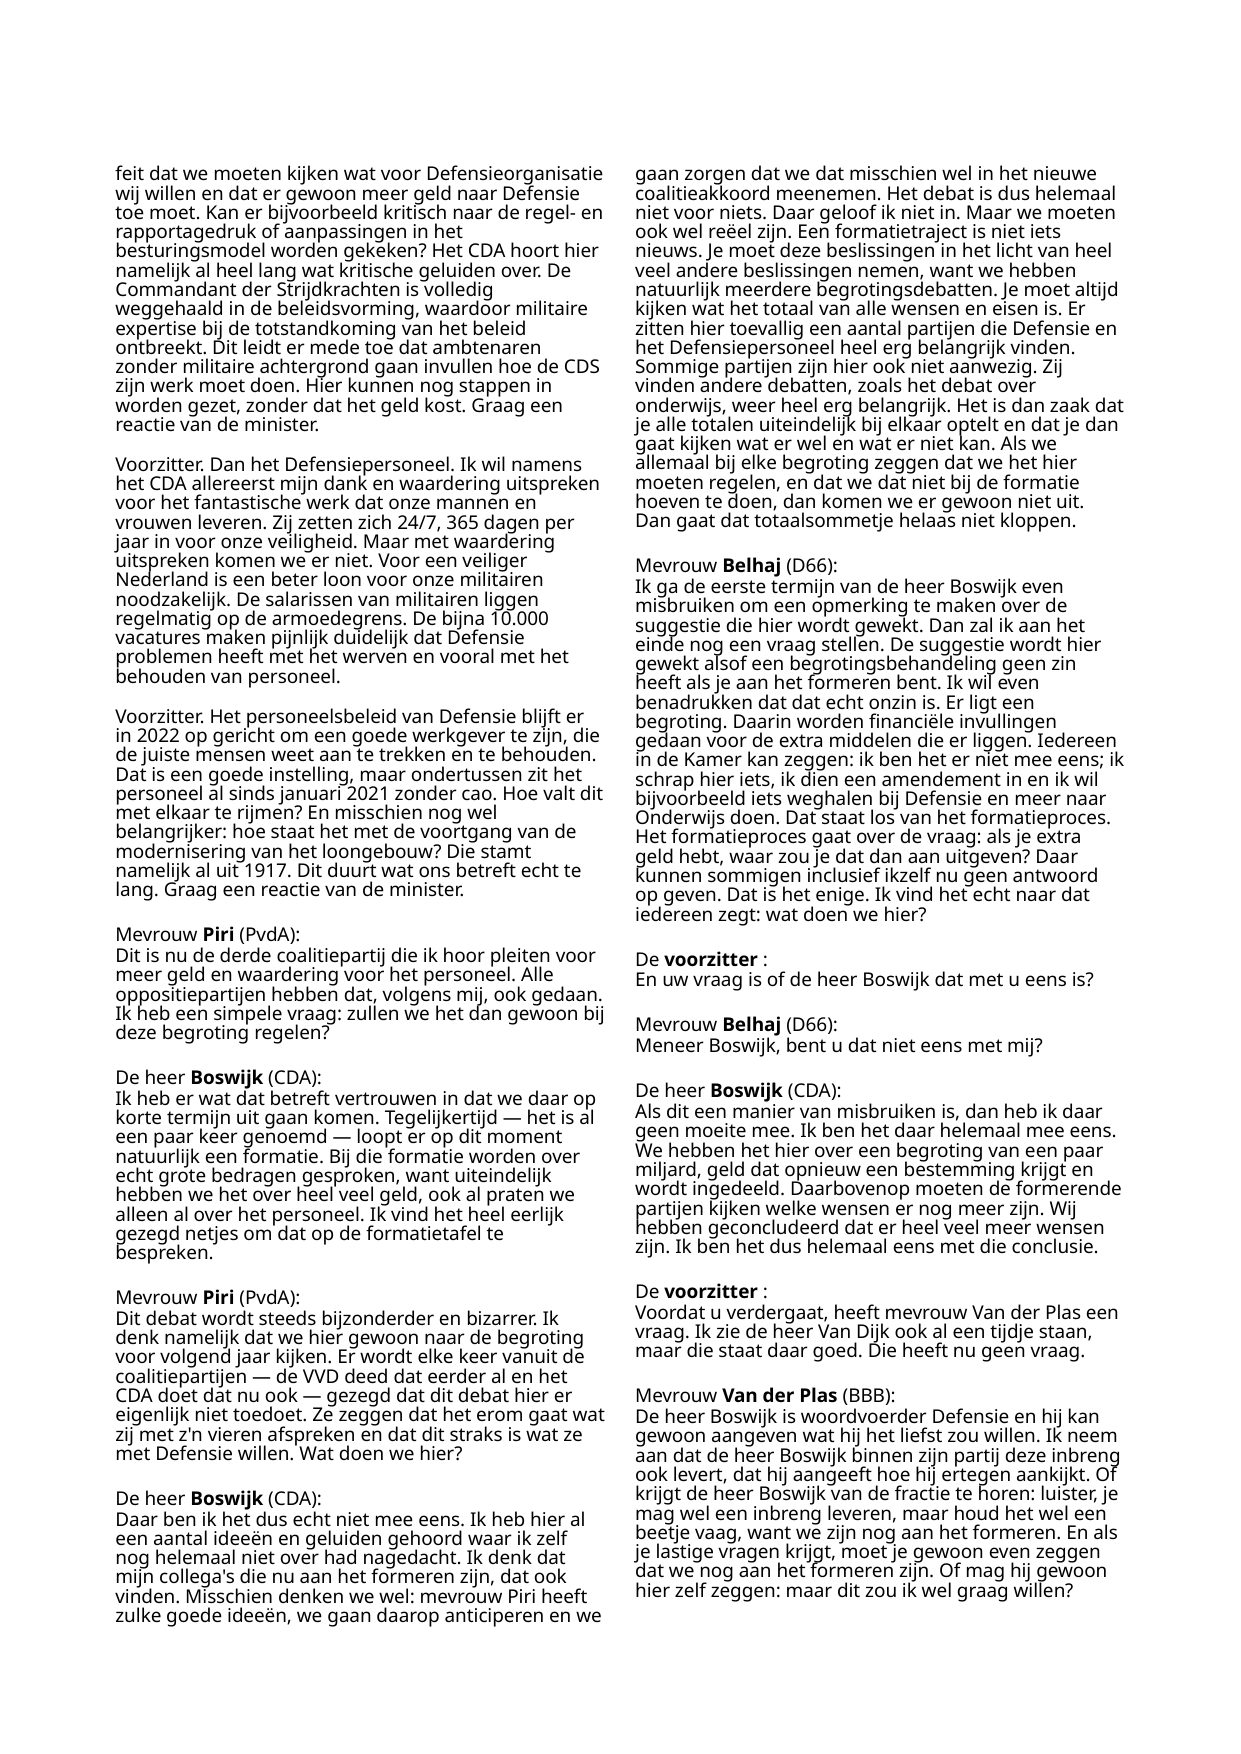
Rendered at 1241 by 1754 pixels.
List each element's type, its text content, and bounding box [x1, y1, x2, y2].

text feit dat we moeten kijken wat voor Defensieorganisatie wij willen en dat er gewoon meer geld naar Defensie toe moet. Kan er bijvoorbeeld kritisch naar de regel- en rapportagedruk of aanpassingen in het besturingsmodel worden gekeken? Het CDA hoort hier namelijk al heel lang wat kritische geluiden over. De Commandant der Strijdkrachten is volledig weggehaald in de beleidsvorming, waardoor militaire expertise bij de totstandkoming van het beleid ontbreekt. Dit leidt er mede toe dat ambtenaren zonder militaire achtergrond gaan invullen hoe de CDS zijn werk moet doen. Hier kunnen nog stappen in worden gezet, zonder dat het geld kost. Graag een reactie van de minister. [115, 165, 605, 435]
text Ik heb er wat dat betreft vertrouwen in dat we daar op korte termijn uit gaan komen. Tegelijkertijd — het is al een paar keer genoemd — loopt er op dit moment natuurlijk een formatie. Bij die formatie worden over echt grote bedragen gesproken, want uiteindelijk hebben we het over heel veel geld, ook al praten we alleen al over het personeel. Ik vind het heel eerlijk gezegd netjes om dat op de formatietafel te bespreken. [115, 1090, 605, 1263]
text Meneer Boswijk, bent u dat niet eens met mij? [635, 1037, 1125, 1057]
text gaan zorgen dat we dat misschien wel in het nieuwe coalitieakkoord meenemen. Het debat is dus helemaal niet voor niets. Daar geloof ik niet in. Maar we moeten ook wel reëel zijn. Een formatietraject is niet iets nieuws. Je moet deze beslissingen in het licht van heel veel andere beslissingen nemen, want we hebben natuurlijk meerdere begrotingsdebatten. Je moet altijd kijken wat het totaal van alle wensen en eisen is. Er zitten hier toevallig een aantal partijen die Defensie en het Defensiepersoneel heel erg belangrijk vinden. Sommige partijen zijn hier ook niet aanwezig. Zij vinden andere debatten, zoals het debat over onderwijs, weer heel erg belangrijk. Het is dan zaak dat je alle totalen uiteindelijk bij elkaar optelt en dat je dan gaat kijken wat er wel en wat er niet kan. Als we allemaal bij elke begroting zeggen dat we het hier moeten regelen, en dat we dat niet bij de formatie hoeven te doen, dan komen we er gewoon niet uit. Dan gaat dat totaalsommetje helaas niet kloppen. [635, 165, 1125, 531]
text Mevrouw Piri (PvdA): [115, 1284, 605, 1310]
text Voordat u verdergaat, heeft mevrouw Van der Plas een vraag. Ik zie de heer Van Dijk ook al een tijdje staan, maar die staat daar goed. Die heeft nu geen vraag. [635, 1304, 1125, 1362]
text De voorzitter : [635, 946, 1125, 971]
text Mevrouw Belhaj (D66): [635, 552, 1125, 578]
text Dit is nu de derde coalitiepartij die ik hoor pleiten voor meer geld en waardering voor het personeel. Alle oppositiepartijen hebben dat, volgens mij, ook gedaan. Ik heb een simpele vraag: zullen we het dan gewoon bij deze begroting regelen? [115, 947, 605, 1043]
text Mevrouw Van der Plas (BBB): [635, 1382, 1125, 1408]
text De heer Boswijk (CDA): [635, 1077, 1125, 1103]
text De heer Boswijk (CDA): [115, 1064, 605, 1090]
text Voorzitter. Dan het Defensiepersoneel. Ik wil namens het CDA allereerst mijn dank en waardering uitspreken voor het fantastische werk dat onze mannen en vrouwen leveren. Zij zetten zich 24/7, 365 dagen per jaar in voor onze veiligheid. Maar met waardering uitspreken komen we er niet. Voor een veiliger Nederland is een beter loon voor onze militairen noodzakelijk. De salarissen van militairen liggen regelmatig op de armoedegrens. De bijna 10.000 vacatures maken pijnlijk duidelijk dat Defensie problemen heeft met het werven en vooral met het behouden van personeel. [115, 456, 605, 687]
text De heer Boswijk is woordvoerder Defensie en hij kan gewoon aangeven wat hij het liefst zou willen. Ik neem aan dat de heer Boswijk binnen zijn partij deze inbreng ook levert, dat hij aangeeft hoe hij ertegen aankijkt. Of krijgt de heer Boswijk van de fractie te horen: luister, je mag wel een inbreng leveren, maar houd het wel een beetje vaag, want we zijn nog aan het formeren. En als je lastige vragen krijgt, moet je gewoon even zeggen dat we nog aan het formeren zijn. Of mag hij gewoon hier zelf zeggen: maar dit zou ik wel graag willen? [635, 1408, 1125, 1601]
text Daar ben ik het dus echt niet mee eens. Ik heb hier al een aantal ideeën en geluiden gehoord waar ik zelf nog helemaal niet over had nagedacht. Ik denk dat mijn collega's die nu aan het formeren zijn, dat ook vinden. Misschien denken we wel: mevrouw Piri heeft zulke goede ideeën, we gaan daarop anticiperen en we [115, 1511, 605, 1626]
text De voorzitter : [635, 1278, 1125, 1304]
text Dit debat wordt steeds bijzonderder en bizarrer. Ik denk namelijk dat we hier gewoon naar de begroting voor volgend jaar kijken. Er wordt elke keer vanuit de coalitiepartijen — de VVD deed dat eerder al en het CDA doet dat nu ook — gezegd dat dit debat hier er eigenlijk niet toedoet. Ze zeggen dat het erom gaat wat zij met z'n vieren afspreken en dat dit straks is wat ze met Defensie willen. Wat doen we hier? [115, 1310, 605, 1464]
text Ik ga de eerste termijn van de heer Boswijk even misbruiken om een opmerking te maken over de suggestie die hier wordt gewekt. Dan zal ik aan het einde nog een vraag stellen. De suggestie wordt hier gewekt alsof een begrotingsbehandeling geen zin heeft als je aan het formeren bent. Ik wil even benadrukken dat dat echt onzin is. Er ligt een begroting. Daarin worden financiële invullingen gedaan voor de extra middelen die er liggen. Iedereen in de Kamer kan zeggen: ik ben het er niet mee eens; ik schrap hier iets, ik dien een amendement in en ik wil bijvoorbeeld iets weghalen bij Defensie en meer naar Onderwijs doen. Dat staat los van het formatieproces. Het formatieproces gaat over de vraag: als je extra geld hebt, waar zou je dat dan aan uitgeven? Daar kunnen sommigen inclusief ikzelf nu geen antwoord op geven. Dat is het enige. Ik vind het echt naar dat iedereen zegt: wat doen we hier? [635, 578, 1125, 925]
text Mevrouw Piri (PvdA): [115, 921, 605, 947]
text Als dit een manier van misbruiken is, dan heb ik daar geen moeite mee. Ik ben het daar helemaal mee eens. We hebben het hier over een begroting van een paar miljard, geld dat opnieuw een bestemming krijgt en wordt ingedeeld. Daarbovenop moeten de formerende partijen kijken welke wensen er nog meer zijn. Wij hebben geconcludeerd dat er heel veel meer wensen zijn. Ik ben het dus helemaal eens met die conclusie. [635, 1103, 1125, 1257]
text En uw vraag is of de heer Boswijk dat met u eens is? [635, 971, 1125, 991]
text Mevrouw Belhaj (D66): [635, 1012, 1125, 1037]
text Voorzitter. Het personeelsbeleid van Defensie blijft er in 2022 op gericht om een goede werkgever te zijn, die de juiste mensen weet aan te trekken en te behouden. Dat is een goede instelling, maar ondertussen zit het personeel al sinds januari 2021 zonder cao. Hoe valt dit met elkaar te rijmen? En misschien nog wel belangrijker: hoe staat het met de voortgang van de modernisering van het loongebouw? Die stamt namelijk al uit 1917. Dit duurt wat ons betreft echt te lang. Graag een reactie van de minister. [115, 708, 605, 901]
text De heer Boswijk (CDA): [115, 1485, 605, 1511]
